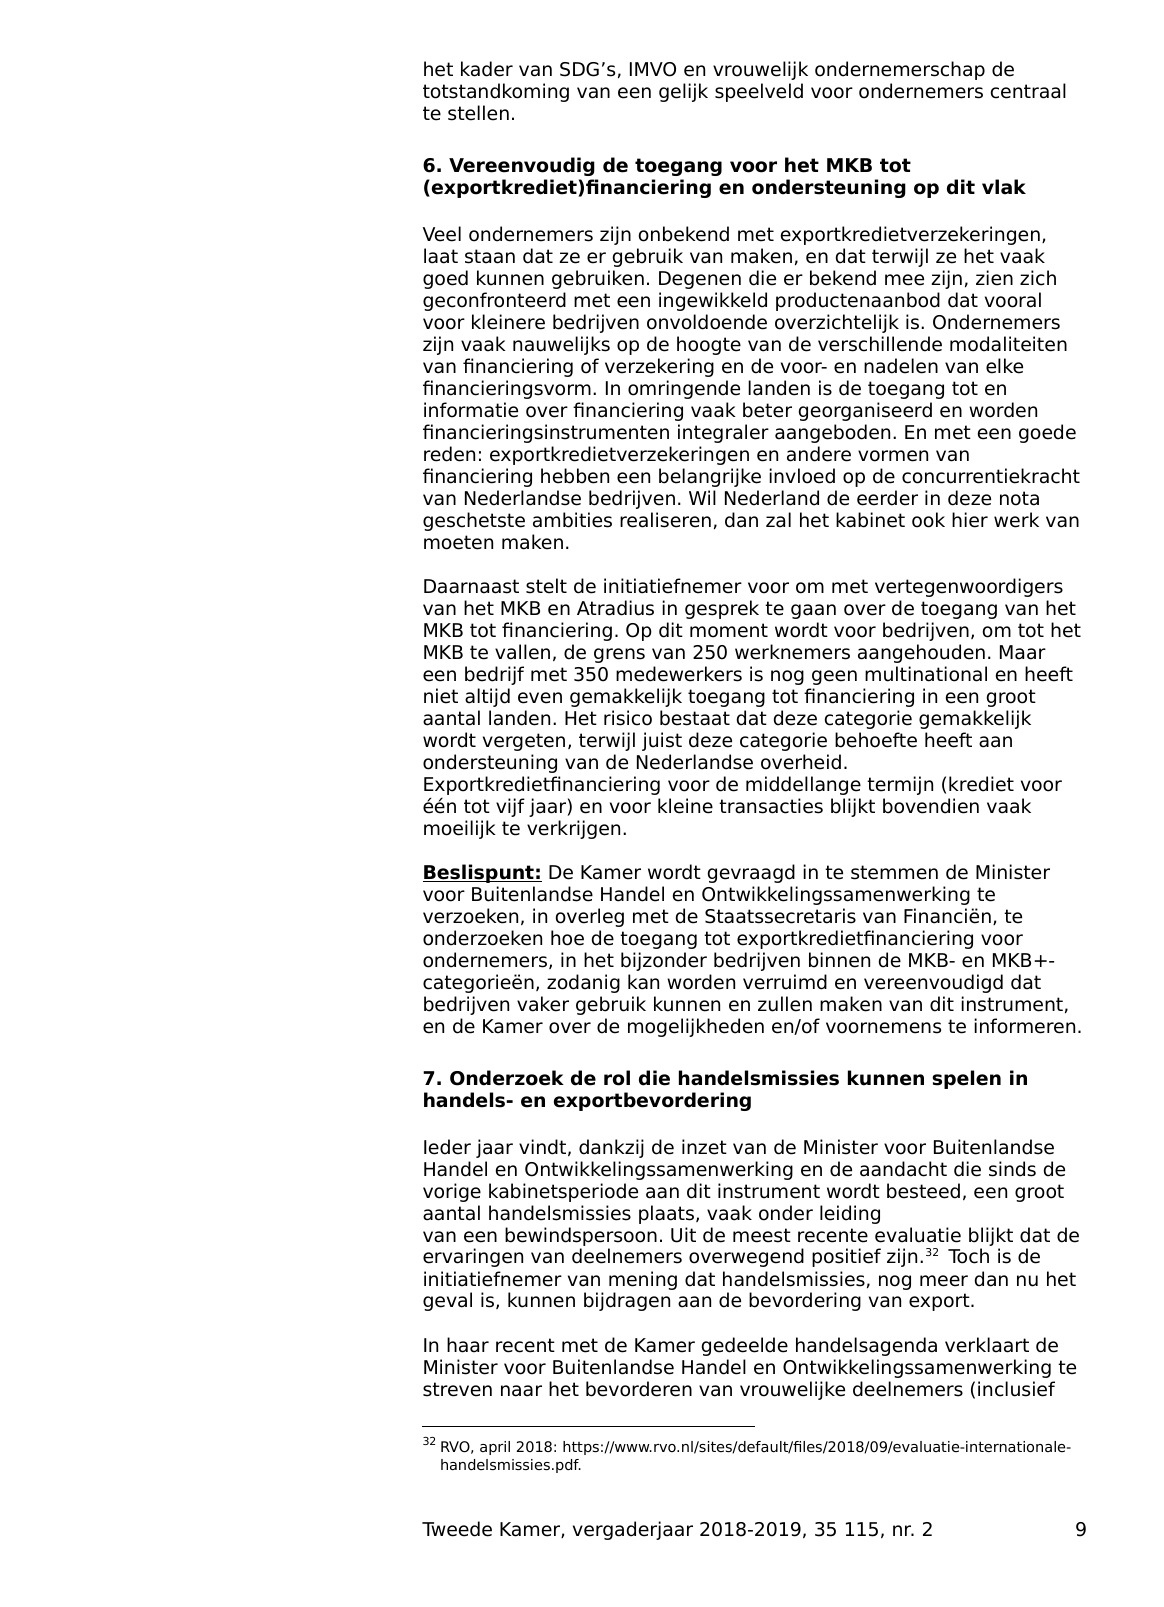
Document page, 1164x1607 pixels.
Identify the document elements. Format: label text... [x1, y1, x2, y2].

text Beslispunt: De Kamer wordt gevraagd in te stemmen de Minister voor Buitenlandse Handel en Ontwikkelingssamenwerking te verzoeken, in overleg met de Staatssecretaris van Financiën, te onderzoeken hoe de toegang tot exportkredietfinanciering voor ondernemers, in het bijzonder bedrijven binnen de MKB- en MKB+-categorieën, zodanig kan worden verruimd en vereenvoudigd dat bedrijven vaker gebruik kunnen en zullen maken van dit instrument, en de Kamer over de mogelijkheden en/of voornemens te informeren. [422, 862, 1087, 1038]
text Ieder jaar vindt, dankzij de inzet van de Minister voor Buitenlandse Handel en Ontwikkelingssamenwerking en de aandacht die sinds de vorige kabinetsperiode aan dit instrument wordt besteed, een groot aantal handelsmissies plaats, vaak onder leiding [422, 1137, 1087, 1224]
text RVO, april 2018: https://www.rvo.nl/sites/default/files/2018/09/evaluatie-internationale-handelsmissies.pdf. [422, 1435, 1087, 1474]
text het kader van SDG’s, IMVO en vrouwelijk ondernemerschap de totstandkoming van een gelijk speelveld voor ondernemers centraal te stellen. [422, 59, 1087, 125]
subtitle 6. Vereenvoudig de toegang voor het MKB tot (exportkrediet)financiering en ondersteuning op dit vlak [422, 155, 1087, 199]
text In haar recent met de Kamer gedeelde handelsagenda verklaart de Minister voor Buitenlandse Handel en Ontwikkelingssamenwerking te streven naar het bevorderen van vrouwelijke deelnemers (inclusief [422, 1334, 1087, 1401]
text van een bewindspersoon. Uit de meest recente evaluatie blijkt dat de ervaringen van deelnemers overwegend positief zijn. Toch is de initiatiefnemer van mening dat handelsmissies, nog meer dan nu het geval is, kunnen bijdragen aan de bevordering van export. [422, 1224, 1087, 1312]
subtitle 7. Onderzoek de rol die handelsmissies kunnen spelen in handels- en exportbevordering [422, 1068, 1087, 1112]
text Daarnaast stelt de initiatiefnemer voor om met vertegenwoordigers van het MKB en Atradius in gesprek te gaan over de toegang van het MKB tot financiering. Op dit moment wordt voor bedrijven, om tot het MKB te vallen, de grens van 250 werknemers aangehouden. Maar een bedrijf met 350 medewerkers is nog geen multinational en heeft niet altijd even gemakkelijk toegang tot financiering in een groot aantal landen. Het risico bestaat dat deze categorie gemakkelijk wordt vergeten, terwijl juist deze categorie behoefte heeft aan ondersteuning van de Nederlandse overheid. Exportkredietfinanciering voor de middellange termijn (krediet voor één tot vijf jaar) en voor kleine transacties blijkt bovendien vaak moeilijk te verkrijgen. [422, 576, 1087, 839]
text Veel ondernemers zijn onbekend met exportkredietverzekeringen, laat staan dat ze er gebruik van maken, en dat terwijl ze het vaak goed kunnen gebruiken. Degenen die er bekend mee zijn, zien zich geconfronteerd met een ingewikkeld productenaanbod dat vooral voor kleinere bedrijven onvoldoende overzichtelijk is. Ondernemers zijn vaak nauwelijks op de hoogte van de verschillende modaliteiten van financiering of verzekering en de voor- en nadelen van elke financieringsvorm. In omringende landen is de toegang tot en informatie over financiering vaak beter georganiseerd en worden financieringsinstrumenten integraler aangeboden. En met een goede reden: exportkredietverzekeringen en andere vormen van financiering hebben een belangrijke invloed op de concurrentiekracht van Nederlandse bedrijven. Wil Nederland de eerder in deze nota geschetste ambities realiseren, dan zal het kabinet ook hier werk van moeten maken. [422, 224, 1087, 554]
